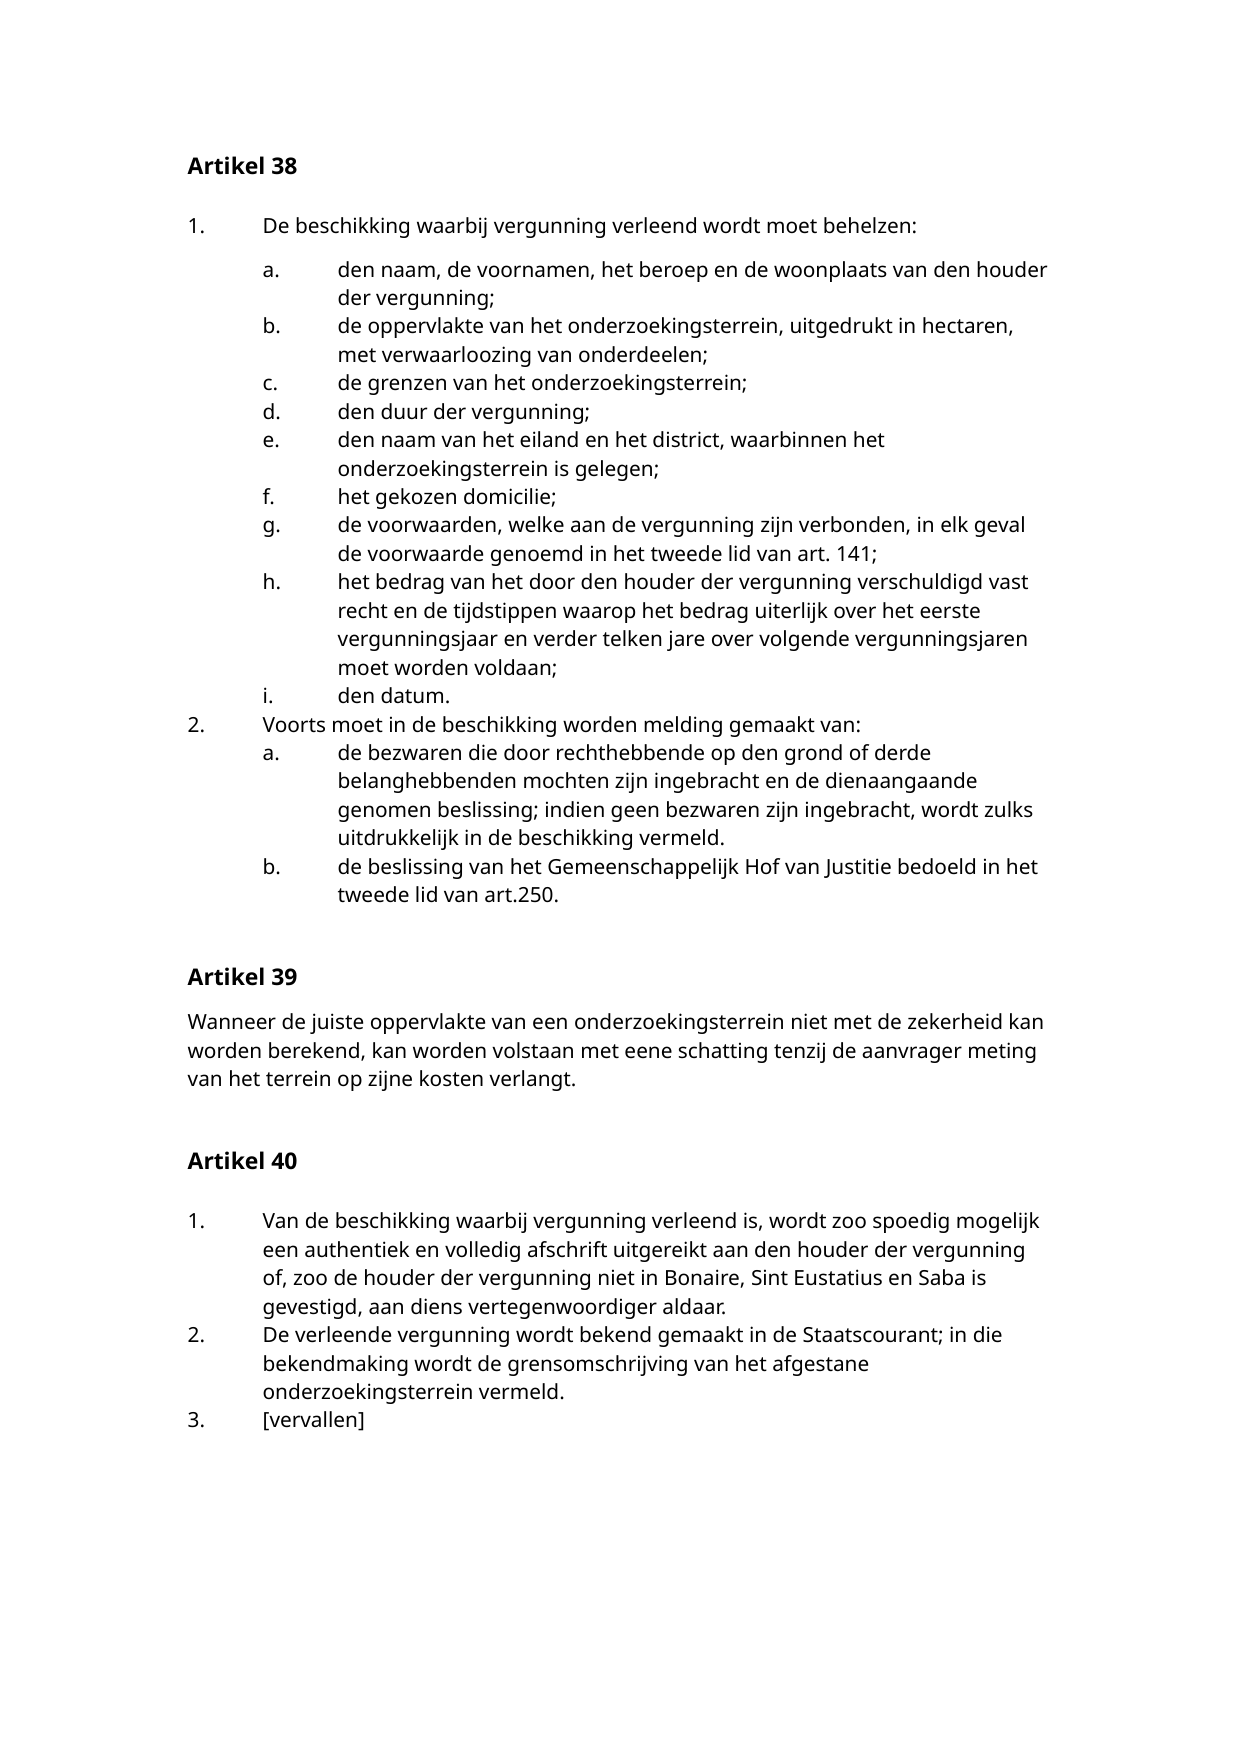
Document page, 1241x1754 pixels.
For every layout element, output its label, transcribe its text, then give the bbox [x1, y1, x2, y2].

list den naam van het eiland en het district, waarbinnen het onderzoekingsterrein is gelegen; [262, 425, 1053, 482]
list het bedrag van het door den houder der vergunning verschuldigd vast recht en de tijdstippen waarop het bedrag uiterlijk over het eerste vergunningsjaar en verder telken jare over volgende vergunningsjaren moet worden voldaan; [262, 567, 1053, 681]
subtitle Artikel 39 [187, 961, 1053, 992]
list Van de beschikking waarbij vergunning verleend is, wordt zoo spoedig mogelijk een authentiek en volledig afschrift uitgereikt aan den houder der vergunning of, zoo de houder der vergunning niet in Bonaire, Sint Eustatius en Saba is gevestigd, aan diens vertegenwoordiger aldaar. [187, 1207, 1053, 1320]
text Wanneer de juiste oppervlakte van een onderzoekingsterrein niet met de zekerheid kan worden berekend, kan worden volstaan met eene schatting tenzij de aanvrager meting van het terrein op zijne kosten verlangt. [187, 1007, 1053, 1093]
list den datum. [262, 681, 1053, 710]
list [vervallen] [187, 1406, 1053, 1434]
list de beslissing van het Gemeenschappelijk Hof van Justitie bedoeld in het tweede lid van art.250. [262, 852, 1053, 909]
list de bezwaren die door rechthebbende op den grond of derde belanghebbenden mochten zijn ingebracht en de dienaangaande genomen beslissing; indien geen bezwaren zijn ingebracht, wordt zulks uitdrukkelijk in de beschikking vermeld. [262, 738, 1053, 852]
list Voorts moet in de beschikking worden melding gemaakt van: [187, 710, 1053, 738]
list den naam, de voornamen, het beroep en de woonplaats van den houder der vergunning; [262, 255, 1053, 312]
subtitle Artikel 38 [187, 150, 1053, 181]
list den duur der vergunning; [262, 397, 1053, 425]
list het gekozen domicilie; [262, 482, 1053, 511]
list De verleende vergunning wordt bekend gemaakt in de Staatscourant; in die bekendmaking wordt de grensomschrijving van het afgestane onderzoekingsterrein vermeld. [187, 1320, 1053, 1406]
list De beschikking waarbij vergunning verleend wordt moet behelzen: [187, 211, 1053, 240]
list de oppervlakte van het onderzoekingsterrein, uitgedrukt in hectaren, met verwaarloozing van onderdeelen; [262, 312, 1053, 368]
subtitle Artikel 40 [187, 1145, 1053, 1177]
list de voorwaarden, welke aan de vergunning zijn verbonden, in elk geval de voorwaarde genoemd in het tweede lid van art. 141; [262, 511, 1053, 567]
list de grenzen van het onderzoekingsterrein; [262, 368, 1053, 397]
